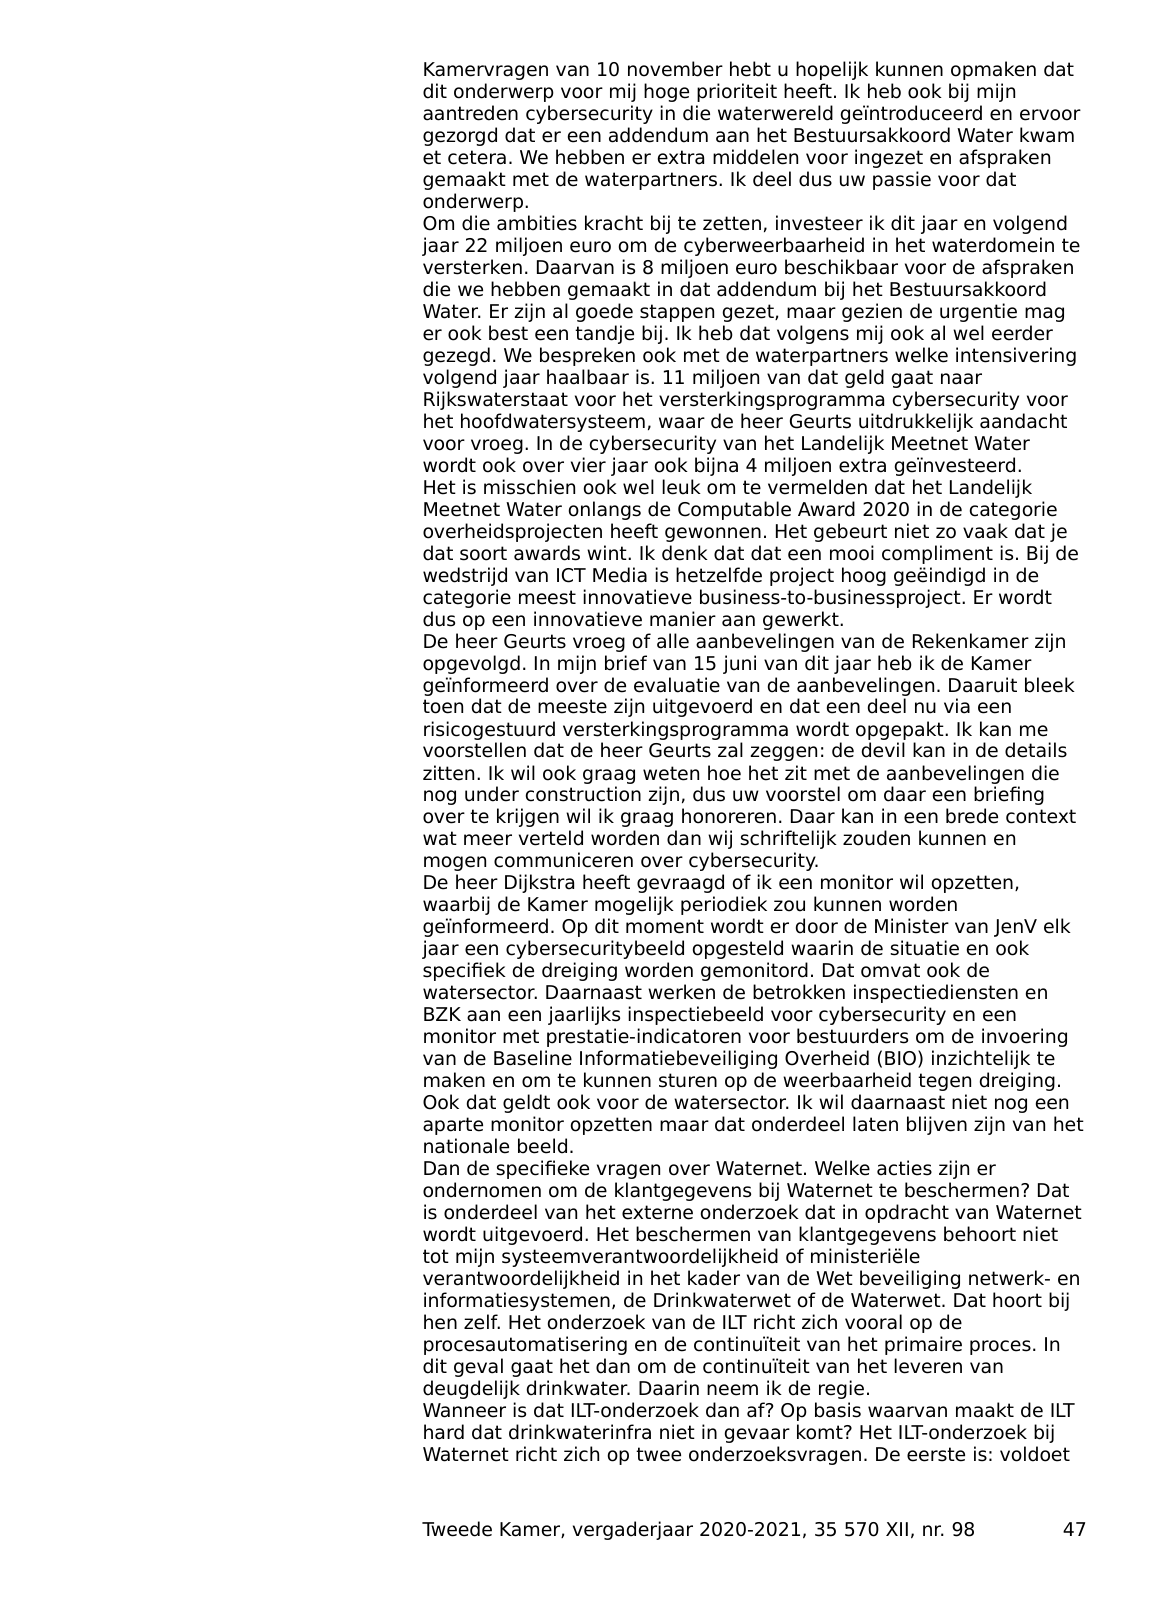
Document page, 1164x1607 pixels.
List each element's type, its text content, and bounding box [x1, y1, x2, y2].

text De heer Geurts vroeg of alle aanbevelingen van de Rekenkamer zijn opgevolgd. In mijn brief van 15 juni van dit jaar heb ik de Kamer geïnformeerd over de evaluatie van de aanbevelingen. Daaruit bleek toen dat de meeste zijn uitgevoerd en dat een deel nu via een risicogestuurd versterkingsprogramma wordt opgepakt. Ik kan me voorstellen dat de heer Geurts zal zeggen: de devil kan in de details zitten. Ik wil ook graag weten hoe het zit met de aanbevelingen die nog under construction zijn, dus uw voorstel om daar een briefing over te krijgen wil ik graag honoreren. Daar kan in een brede context wat meer verteld worden dan wij schriftelijk zouden kunnen en mogen communiceren over cybersecurity. [422, 631, 1087, 872]
text Dan de specifieke vragen over Waternet. Welke acties zijn er ondernomen om de klantgegevens bij Waternet te beschermen? Dat is onderdeel van het externe onderzoek dat in opdracht van Waternet wordt uitgevoerd. Het beschermen van klantgegevens behoort niet tot mijn systeemverantwoordelijkheid of ministeriële verantwoordelijkheid in het kader van de Wet beveiliging netwerk- en informatiesystemen, de Drinkwaterwet of de Waterwet. Dat hoort bij hen zelf. Het onderzoek van de ILT richt zich vooral op de procesautomatisering en de continuïteit van het primaire proces. In dit geval gaat het dan om de continuïteit van het leveren van deugdelijk drinkwater. Daarin neem ik de regie. [422, 1158, 1087, 1400]
text Het is misschien ook wel leuk om te vermelden dat het Landelijk Meetnet Water onlangs de Computable Award 2020 in de categorie overheidsprojecten heeft gewonnen. Het gebeurt niet zo vaak dat je dat soort awards wint. Ik denk dat dat een mooi compliment is. Bij de wedstrijd van ICT Media is hetzelfde project hoog geëindigd in de categorie meest innovatieve business-to-businessproject. Er wordt dus op een innovatieve manier aan gewerkt. [422, 477, 1087, 631]
text Kamervragen van 10 november hebt u hopelijk kunnen opmaken dat dit onderwerp voor mij hoge prioriteit heeft. Ik heb ook bij mijn aantreden cybersecurity in die waterwereld geïntroduceerd en ervoor gezorgd dat er een addendum aan het Bestuursakkoord Water kwam et cetera. We hebben er extra middelen voor ingezet en afspraken gemaakt met de waterpartners. Ik deel dus uw passie voor dat onderwerp. [422, 59, 1087, 213]
text Wanneer is dat ILT-onderzoek dan af? Op basis waarvan maakt de ILT hard dat drinkwaterinfra niet in gevaar komt? Het ILT-onderzoek bij Waternet richt zich op twee onderzoeksvragen. De eerste is: voldoet [422, 1400, 1087, 1466]
text Om die ambities kracht bij te zetten, investeer ik dit jaar en volgend jaar 22 miljoen euro om de cyberweerbaarheid in het waterdomein te versterken. Daarvan is 8 miljoen euro beschikbaar voor de afspraken die we hebben gemaakt in dat addendum bij het Bestuursakkoord Water. Er zijn al goede stappen gezet, maar gezien de urgentie mag er ook best een tandje bij. Ik heb dat volgens mij ook al wel eerder gezegd. We bespreken ook met de waterpartners welke intensivering volgend jaar haalbaar is. 11 miljoen van dat geld gaat naar Rijkswaterstaat voor het versterkingsprogramma cybersecurity voor het hoofdwatersysteem, waar de heer Geurts uitdrukkelijk aandacht voor vroeg. In de cybersecurity van het Landelijk Meetnet Water wordt ook over vier jaar ook bijna 4 miljoen extra geïnvesteerd. [422, 213, 1087, 477]
text De heer Dijkstra heeft gevraagd of ik een monitor wil opzetten, waarbij de Kamer mogelijk periodiek zou kunnen worden geïnformeerd. Op dit moment wordt er door de Minister van JenV elk jaar een cybersecuritybeeld opgesteld waarin de situatie en ook specifiek de dreiging worden gemonitord. Dat omvat ook de watersector. Daarnaast werken de betrokken inspectiediensten en BZK aan een jaarlijks inspectiebeeld voor cybersecurity en een monitor met prestatie-indicatoren voor bestuurders om de invoering van de Baseline Informatiebeveiliging Overheid (BIO) inzichtelijk te maken en om te kunnen sturen op de weerbaarheid tegen dreiging. Ook dat geldt ook voor de watersector. Ik wil daarnaast niet nog een aparte monitor opzetten maar dat onderdeel laten blijven zijn van het nationale beeld. [422, 872, 1087, 1158]
